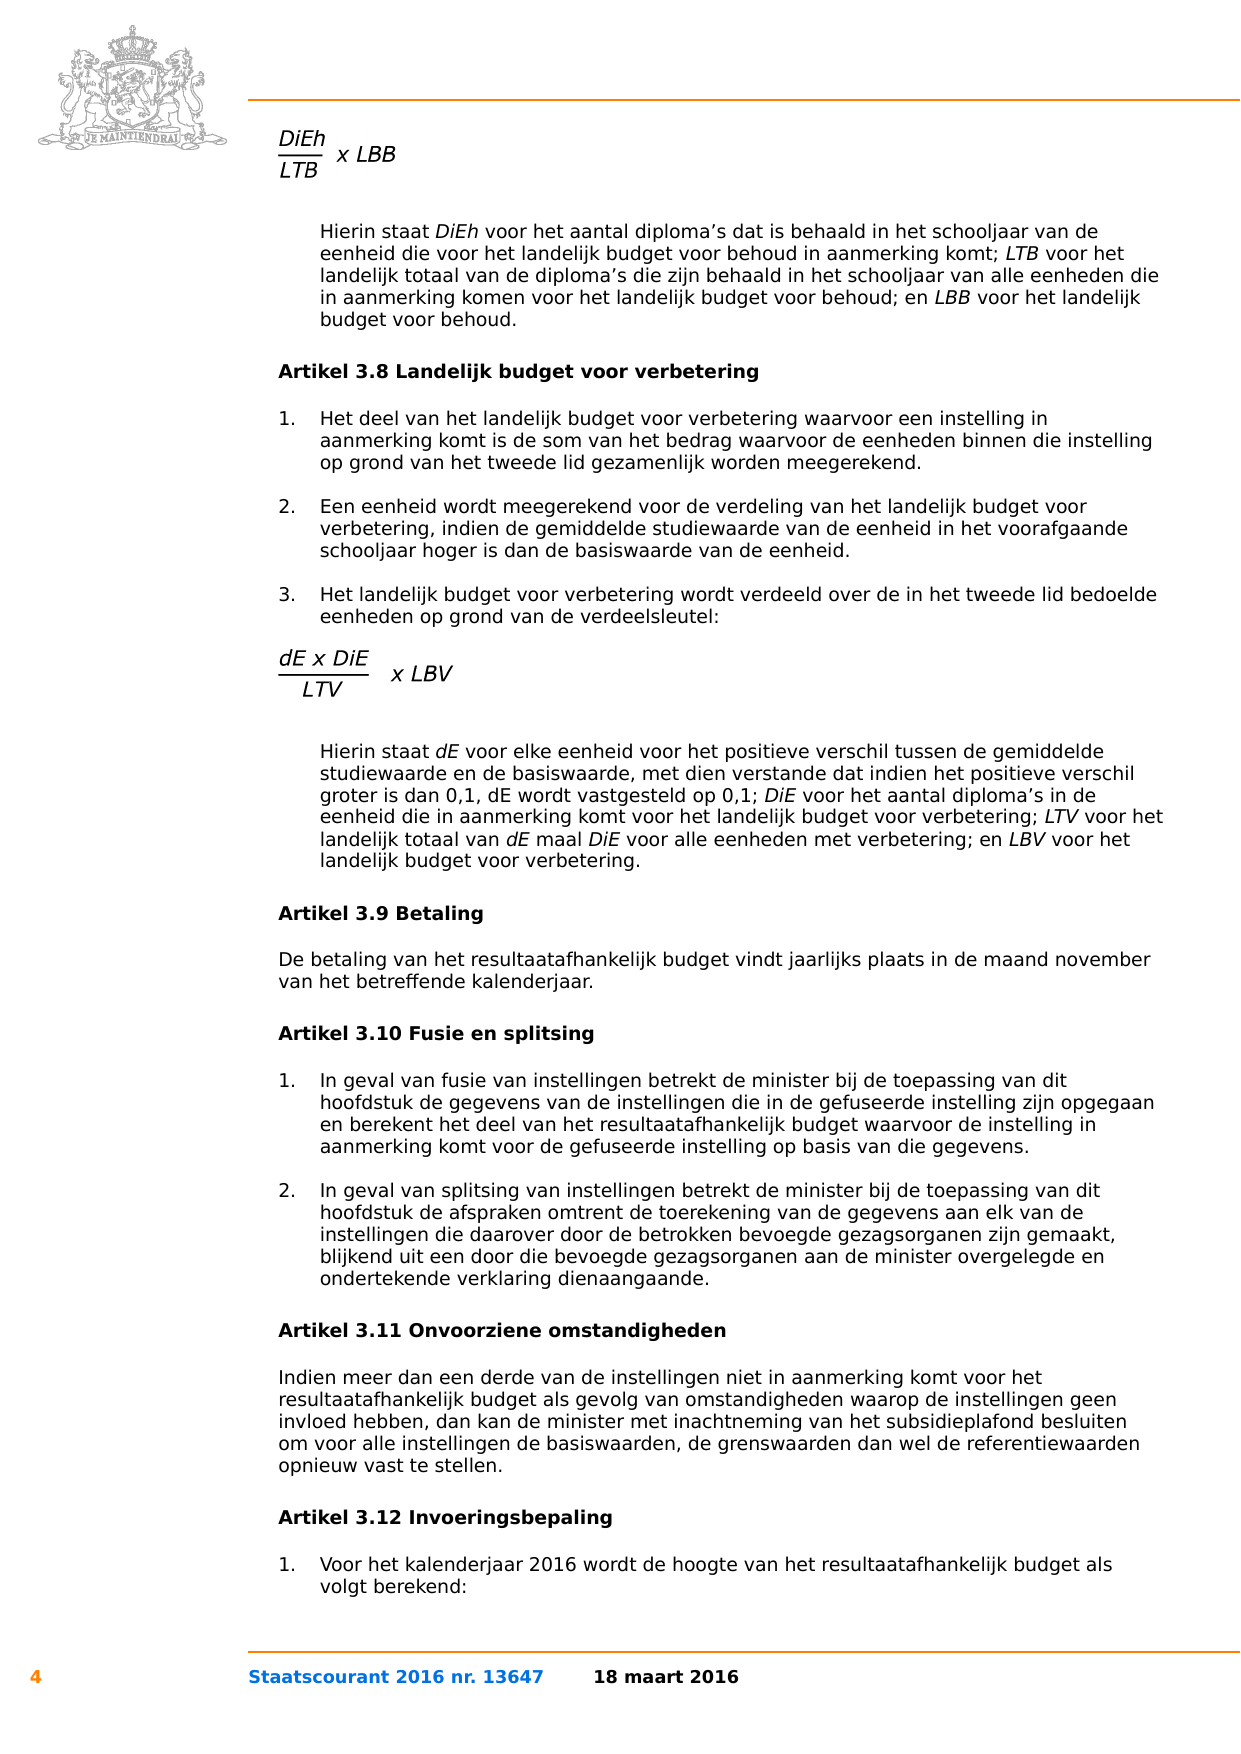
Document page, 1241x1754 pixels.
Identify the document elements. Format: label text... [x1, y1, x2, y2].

text 1. Het deel van het landelijk budget voor verbetering waarvoor een instelling in aanmerking komt is de som van het bedrag waarvoor de eenheden binnen die instelling op grond van het tweede lid gezamenlijk worden meegerekend. [278, 408, 1163, 474]
picture [278, 130, 397, 178]
picture [38, 25, 227, 150]
text Hierin staat DiEh voor het aantal diploma’s dat is behaald in het schooljaar van de eenheid die voor het landelijk budget voor behoud in aanmerking komt; LTB voor het landelijk totaal van de diploma’s die zijn behaald in het schooljaar van alle eenheden die in aanmerking komen voor het landelijk budget voor behoud; en LBB voor het landelijk budget voor behoud. [319, 221, 1163, 331]
subtitle Artikel 3.10 Fusie en splitsing [278, 1023, 1163, 1045]
text Indien meer dan een derde van de instellingen niet in aanmerking komt voor het resultaatafhankelijk budget als gevolg van omstandigheden waarop de instellingen geen invloed hebben, dan kan de minister met inachtneming van het subsidieplafond besluiten om voor alle instellingen de basiswaarden, de grenswaarden dan wel de referentiewaarden opnieuw vast te stellen. [278, 1367, 1163, 1477]
subtitle Artikel 3.11 Onvoorziene omstandigheden [278, 1320, 1163, 1342]
picture [278, 649, 456, 697]
text 3. Het landelijk budget voor verbetering wordt verdeeld over de in het tweede lid bedoelde eenheden op grond van de verdeelsleutel: [278, 583, 1163, 627]
text 2. Een eenheid wordt meegerekend voor de verdeling van het landelijk budget voor verbetering, indien de gemiddelde studiewaarde van de eenheid in het voorafgaande schooljaar hoger is dan de basiswaarde van de eenheid. [278, 496, 1163, 562]
text De betaling van het resultaatafhankelijk budget vindt jaarlijks plaats in de maand november van het betreffende kalenderjaar. [278, 949, 1163, 993]
text Hierin staat dE voor elke eenheid voor het positieve verschil tussen de gemiddelde studiewaarde en de basiswaarde, met dien verstande dat indien het positieve verschil groter is dan 0,1, dE wordt vastgesteld op 0,1; DiE voor het aantal diploma’s in de eenheid die in aanmerking komt voor het landelijk budget voor verbetering; LTV voor het landelijk totaal van dE maal DiE voor alle eenheden met verbetering; en LBV voor het landelijk budget voor verbetering. [319, 741, 1163, 872]
text 2. In geval van splitsing van instellingen betrekt de minister bij de toepassing van dit hoofdstuk de afspraken omtrent de toerekening van de gegevens aan elk van de instellingen die daarover door de betrokken bevoegde gezagsorganen zijn gemaakt, blijkend uit een door die bevoegde gezagsorganen aan de minister overgelegde en ondertekende verklaring dienaangaande. [278, 1180, 1163, 1290]
text 1. In geval van fusie van instellingen betrekt de minister bij de toepassing van dit hoofdstuk de gegevens van de instellingen die in de gefuseerde instelling zijn opgegaan en berekent het deel van het resultaatafhankelijk budget waarvoor de instelling in aanmerking komt voor de gefuseerde instelling op basis van die gegevens. [278, 1070, 1163, 1158]
subtitle Artikel 3.8 Landelijk budget voor verbetering [278, 361, 1163, 383]
subtitle Artikel 3.12 Invoeringsbepaling [278, 1507, 1163, 1529]
subtitle Artikel 3.9 Betaling [278, 902, 1163, 924]
text 1. Voor het kalenderjaar 2016 wordt de hoogte van het resultaatafhankelijk budget als volgt berekend: [278, 1554, 1163, 1598]
